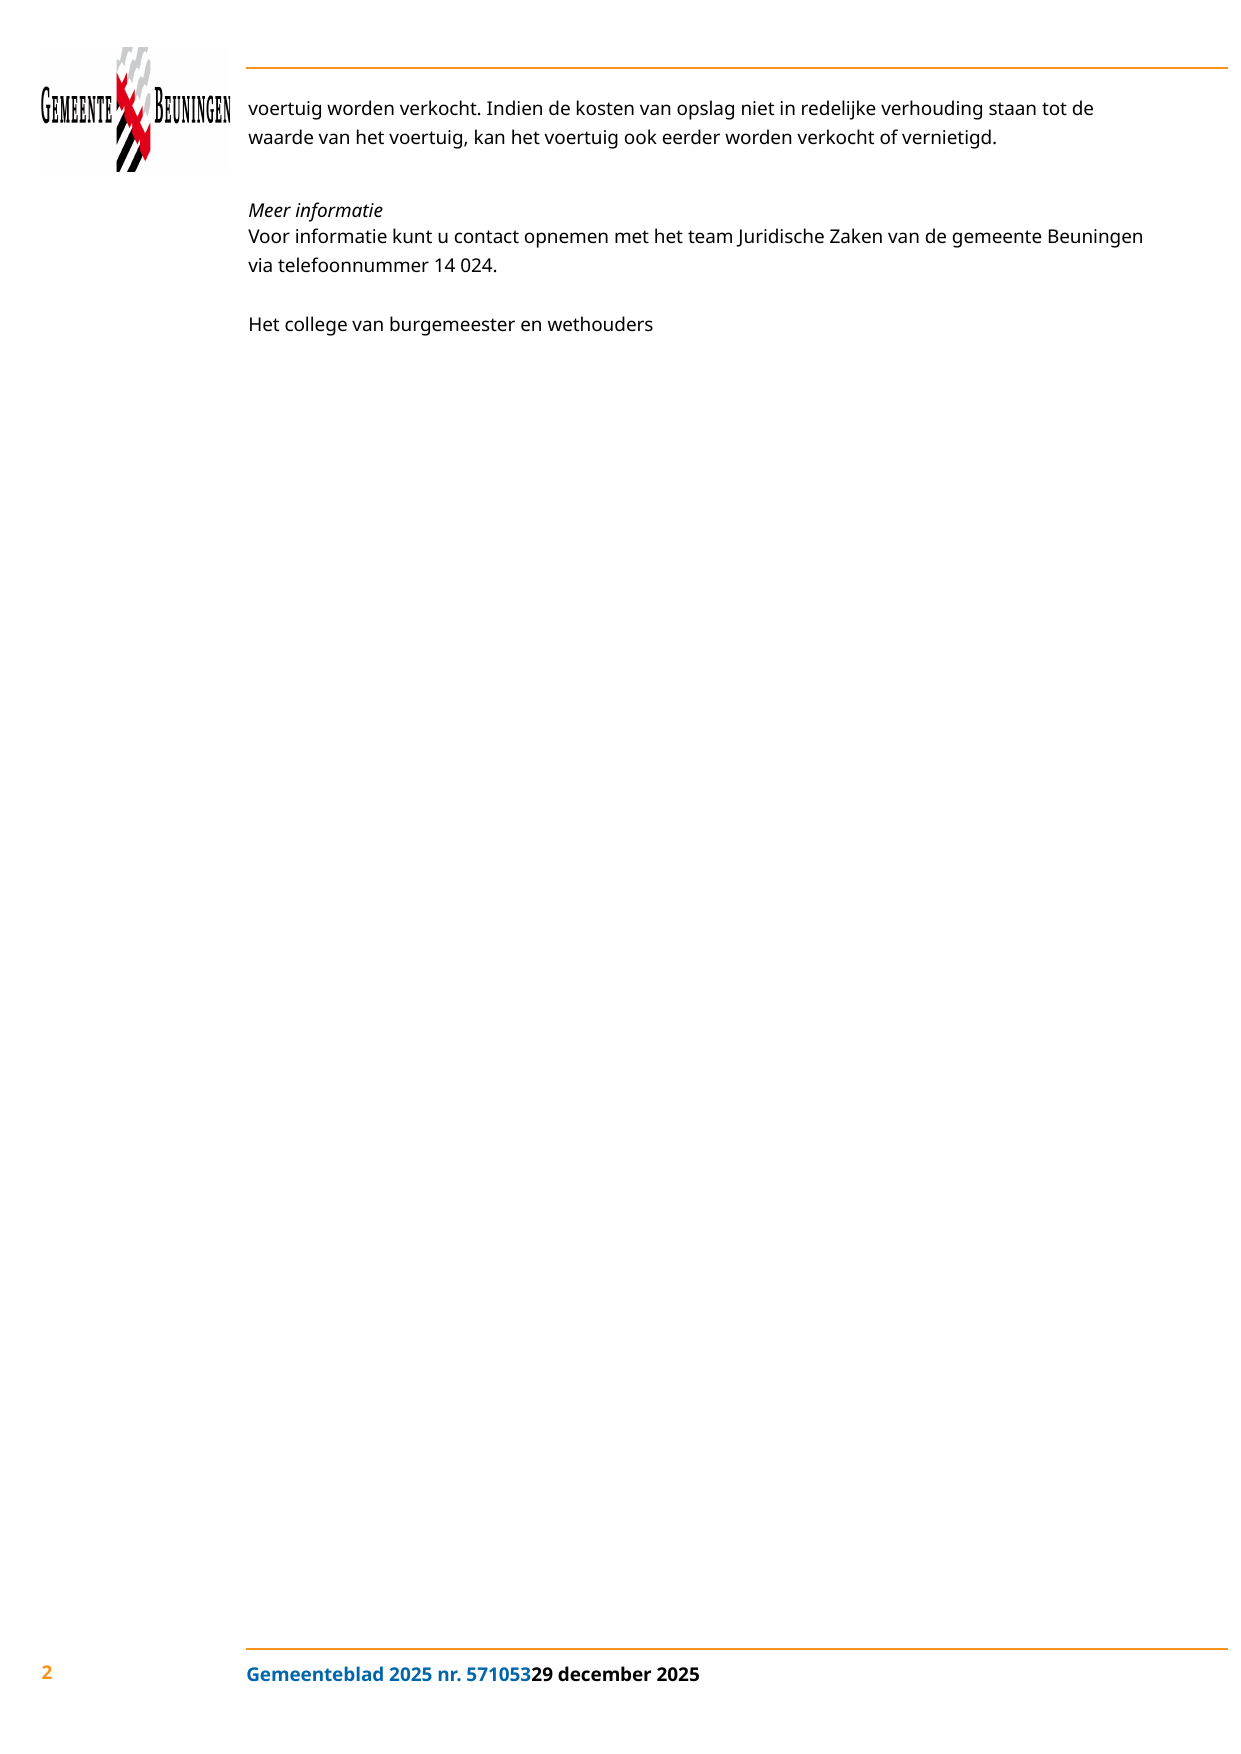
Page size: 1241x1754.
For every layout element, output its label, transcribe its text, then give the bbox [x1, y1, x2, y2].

text voertuig worden verkocht. Indien de kosten van opslag niet in redelijke verhouding staan tot de waarde van het voertuig, kan het voertuig ook eerder worden verkocht of vernietigd. [248, 95, 1152, 150]
picture [41, 47, 231, 172]
text Meer informatie [248, 197, 1152, 223]
text Het college van burgemeester en wethouders [248, 312, 1152, 337]
text Voor informatie kunt u contact opnemen met het team Juridische Zaken van de gemeente Beuningen via telefoonnummer 14 024. [248, 223, 1152, 278]
